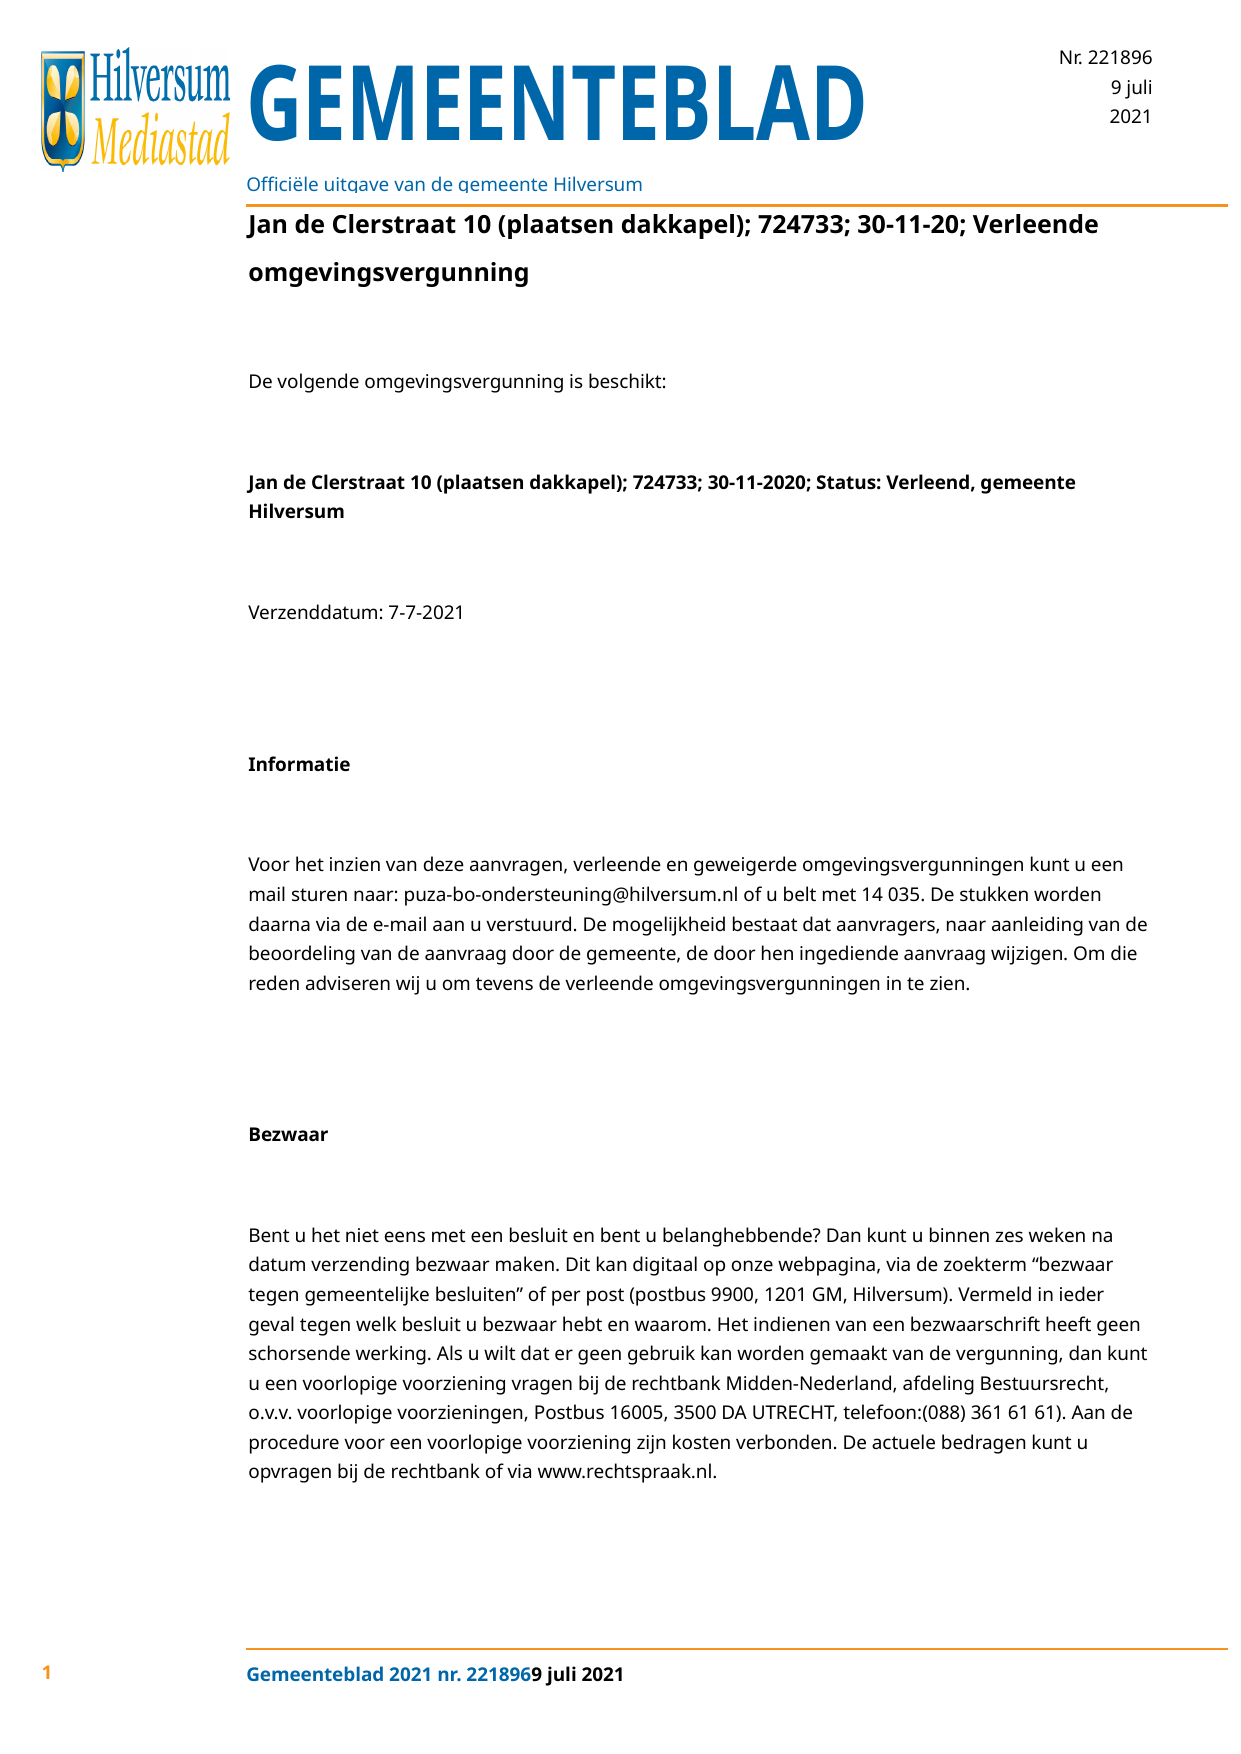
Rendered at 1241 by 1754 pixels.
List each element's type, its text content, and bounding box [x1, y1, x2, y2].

picture [41, 47, 231, 172]
text Bezwaar [248, 1121, 1152, 1147]
text De volgende omgevingsvergunning is beschikt: [248, 368, 1152, 394]
text Jan de Clerstraat 10 (plaatsen dakkapel); 724733; 30-11-20; Verleende omgevingsvergunning [248, 207, 1152, 288]
text Voor het inzien van deze aanvragen, verleende en geweigerde omgevingsvergunningen kunt u een mail sturen naar: puza-bo-ondersteuning@hilversum.nl of u belt met 14 035. De stukken worden daarna via de e-mail aan u verstuurd. De mogelijkheid bestaat dat aanvragers, naar aanleiding van de beoordeling van de aanvraag door de gemeente, de door hen ingediende aanvraag wijzigen. Om die reden adviseren wij u om tevens de verleende omgevingsvergunningen in te zien. [248, 852, 1152, 996]
text Informatie [248, 751, 1152, 777]
text Verzenddatum: 7-7-2021 [248, 599, 1152, 625]
text Bent u het niet eens met een besluit en bent u belanghebbende? Dan kunt u binnen zes weken na datum verzending bezwaar maken. Dit kan digitaal op onze webpagina, via de zoekterm “bezwaar tegen gemeentelijke besluiten” of per post (postbus 9900, 1201 GM, Hilversum). Vermeld in ieder geval tegen welk besluit u bezwaar hebt en waarom. Het indienen van een bezwaarschrift heeft geen schorsende werking. Als u wilt dat er geen gebruik kan worden gemaakt van de vergunning, dan kunt u een voorlopige voorziening vragen bij de rechtbank Midden-Nederland, afdeling Bestuursrecht, o.v.v. voorlopige voorzieningen, Postbus 16005, 3500 DA UTRECHT, telefoon:(088) 361 61 61). Aan de procedure voor een voorlopige voorziening zijn kosten verbonden. De actuele bedragen kunt u opvragen bij de rechtbank of via www.rechtspraak.nl. [248, 1222, 1152, 1484]
text Jan de Clerstraat 10 (plaatsen dakkapel); 724733; 30-11-2020; Status: Verleend, gemeente Hilversum [248, 469, 1152, 524]
